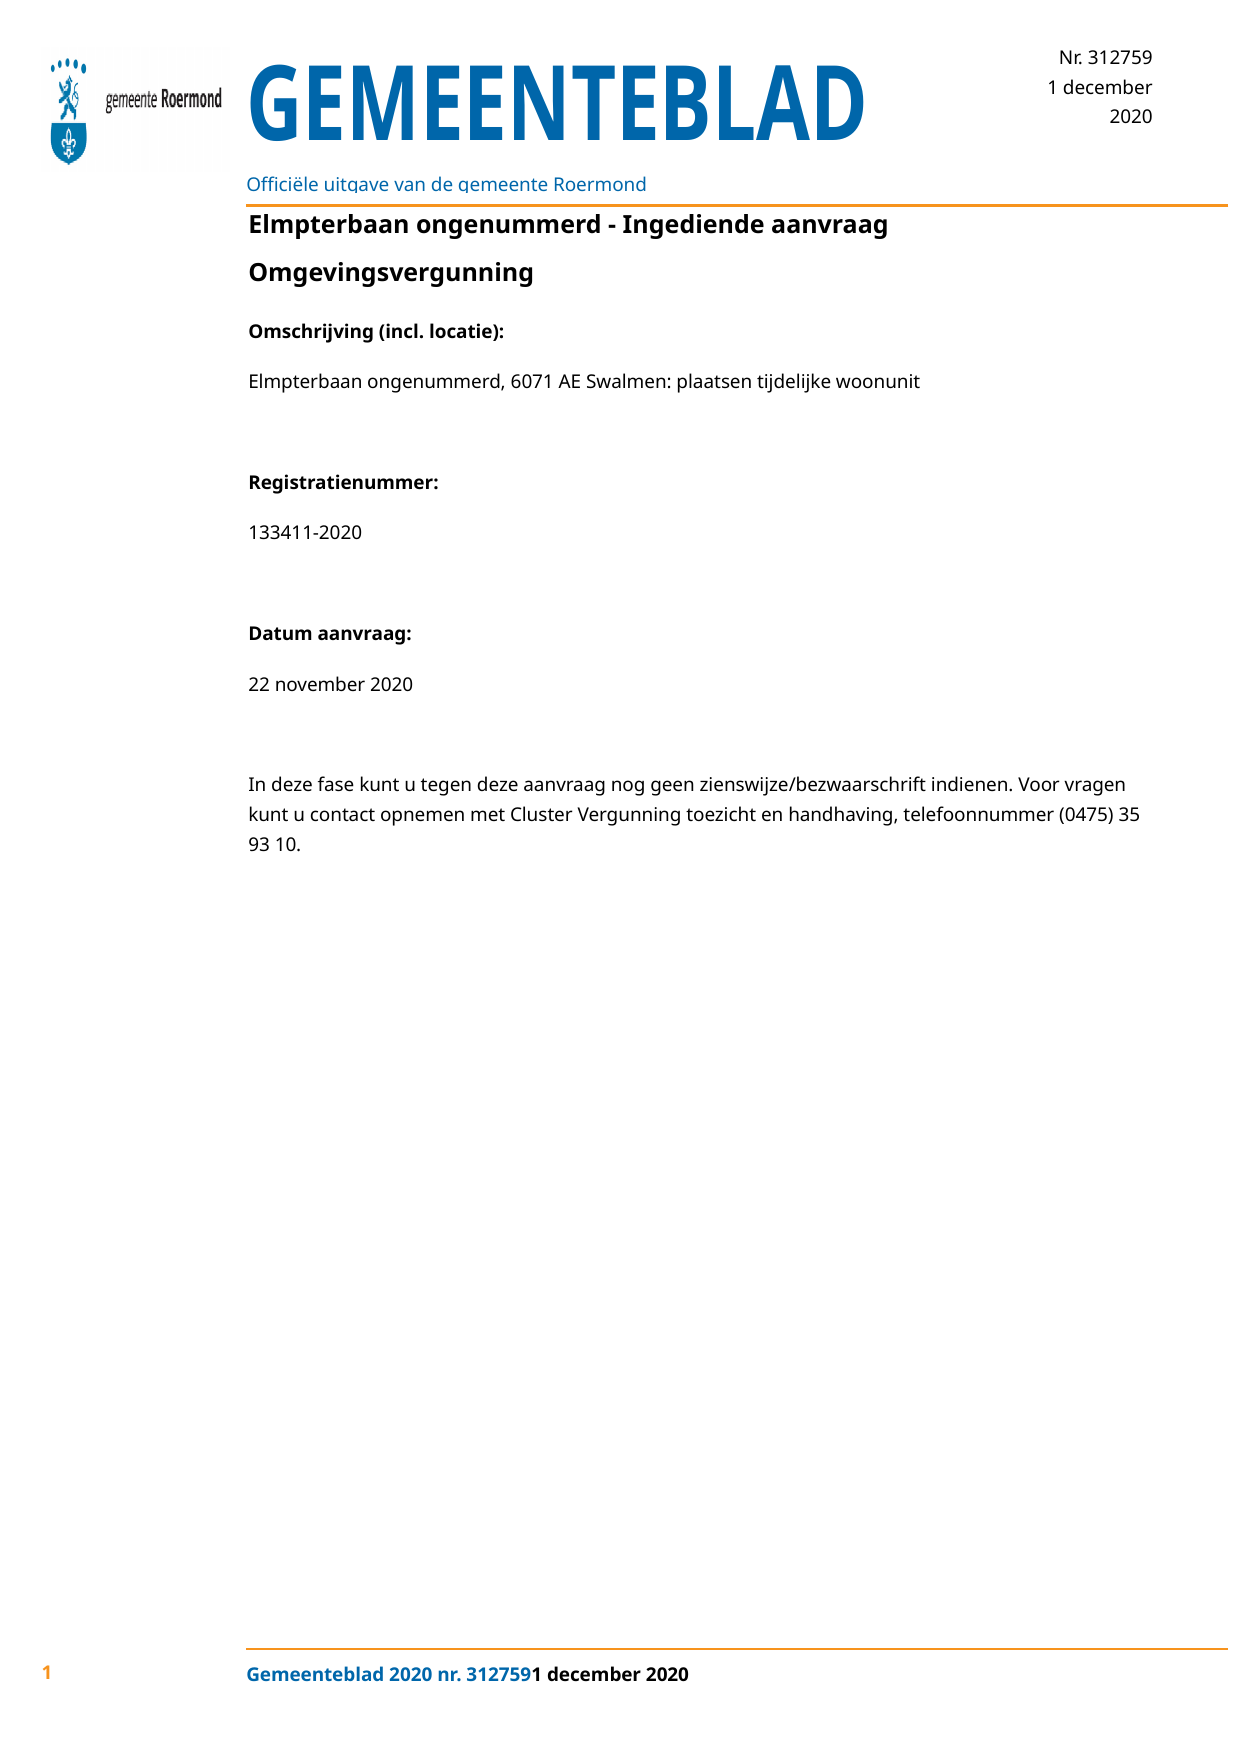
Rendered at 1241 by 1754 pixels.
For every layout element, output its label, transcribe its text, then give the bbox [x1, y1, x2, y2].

picture [41, 47, 231, 172]
text Omschrijving (incl. locatie): [248, 318, 1152, 344]
text 133411-2020 [248, 519, 1152, 545]
text Datum aanvraag: [248, 620, 1152, 646]
text Registratienummer: [248, 469, 1152, 495]
text Elmpterbaan ongenummerd, 6071 AE Swalmen: plaatsen tijdelijke woonunit [248, 368, 1152, 394]
text Elmpterbaan ongenummerd - Ingediende aanvraag Omgevingsvergunning [248, 207, 1152, 288]
text In deze fase kunt u tegen deze aanvraag nog geen zienswijze/bezwaarschrift indienen. Voor vragen kunt u contact opnemen met Cluster Vergunning toezicht en handhaving, telefoonnummer (0475) 35 93 10. [248, 772, 1152, 857]
text 22 november 2020 [248, 671, 1152, 697]
